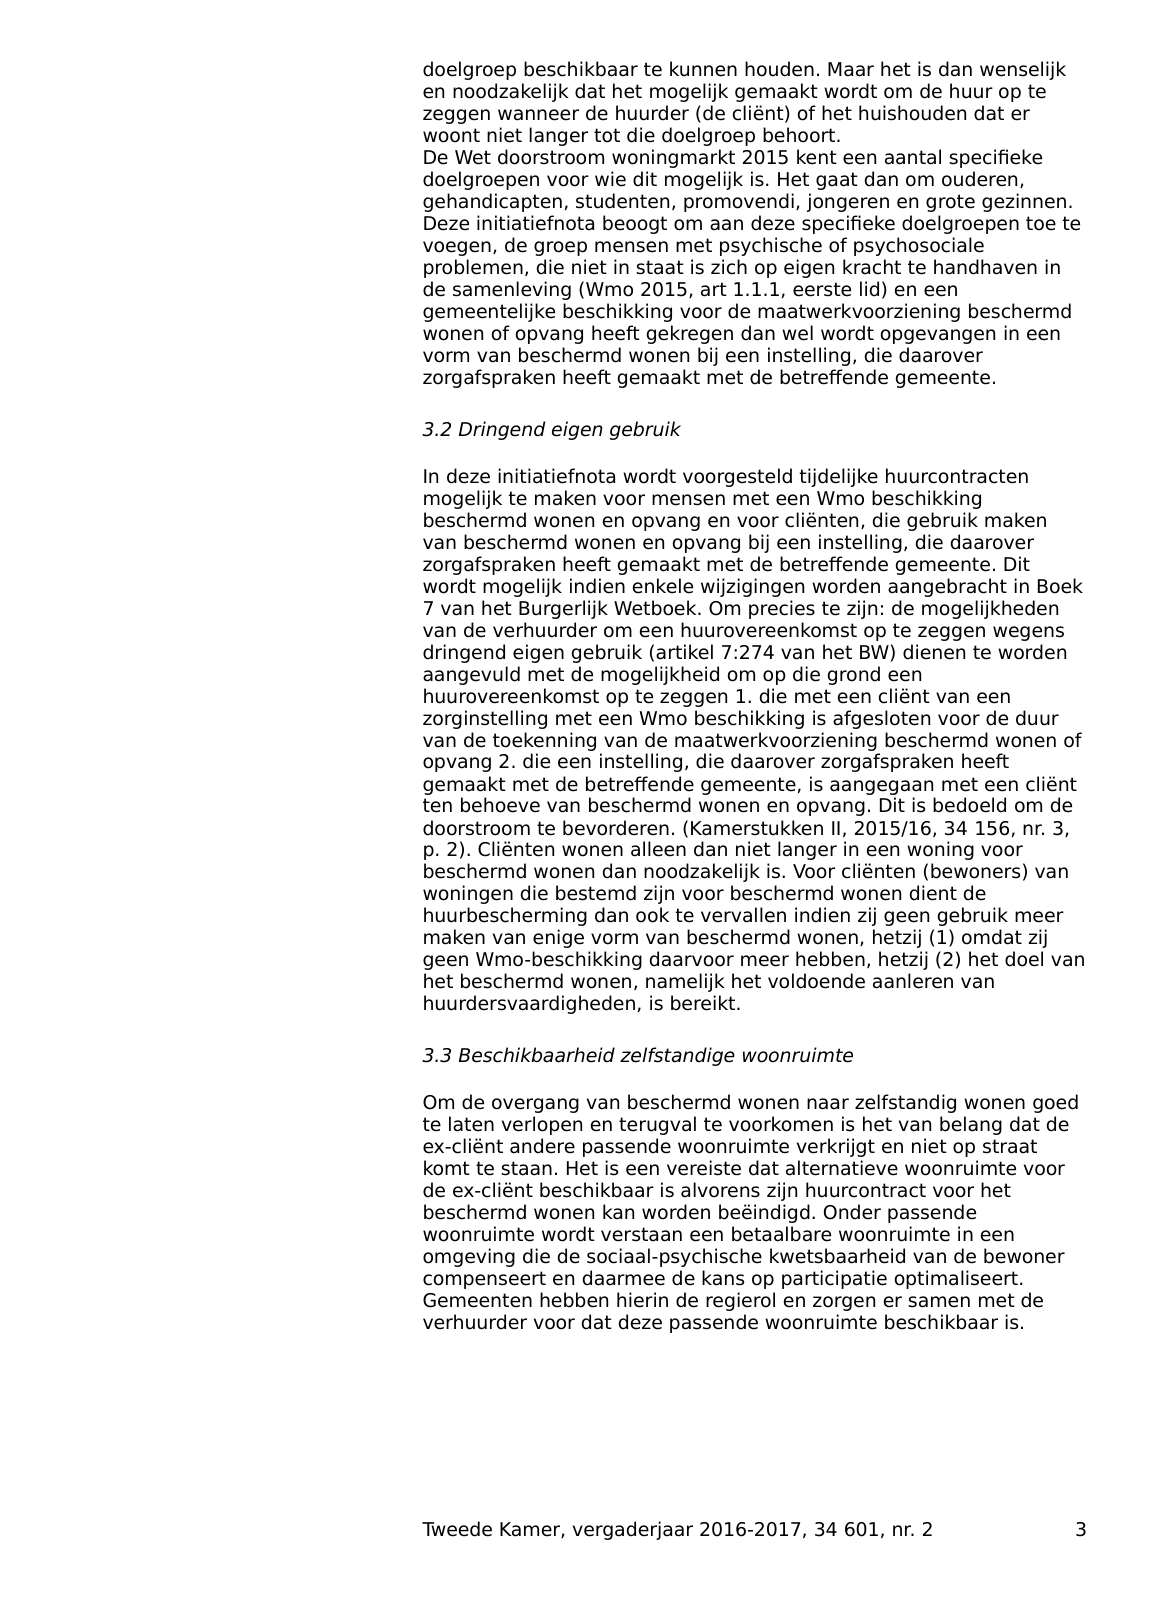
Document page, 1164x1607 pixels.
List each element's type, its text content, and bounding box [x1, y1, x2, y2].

text De Wet doorstroom woningmarkt 2015 kent een aantal specifieke doelgroepen voor wie dit mogelijk is. Het gaat dan om ouderen, gehandicapten, studenten, promovendi, jongeren en grote gezinnen. Deze initiatiefnota beoogt om aan deze specifieke doelgroepen toe te voegen, de groep mensen met psychische of psychosociale problemen, die niet in staat is zich op eigen kracht te handhaven in de samenleving (Wmo 2015, art 1.1.1, eerste lid) en een gemeentelijke beschikking voor de maatwerkvoorziening beschermd wonen of opvang heeft gekregen dan wel wordt opgevangen in een vorm van beschermd wonen bij een instelling, die daarover zorgafspraken heeft gemaakt met de betreffende gemeente. [422, 147, 1087, 389]
subtitle 3.3 Beschikbaarheid zelfstandige woonruimte [422, 1045, 1087, 1067]
subtitle 3.2 Dringend eigen gebruik [422, 419, 1087, 441]
text Om de overgang van beschermd wonen naar zelfstandig wonen goed te laten verlopen en terugval te voorkomen is het van belang dat de ex-cliënt andere passende woonruimte verkrijgt en niet op straat komt te staan. Het is een vereiste dat alternatieve woonruimte voor de ex-cliënt beschikbaar is alvorens zijn huurcontract voor het beschermd wonen kan worden beëindigd. Onder passende woonruimte wordt verstaan een betaalbare woonruimte in een omgeving die de sociaal-psychische kwetsbaarheid van de bewoner compenseert en daarmee de kans op participatie optimaliseert. Gemeenten hebben hierin de regierol en zorgen er samen met de verhuurder voor dat deze passende woonruimte beschikbaar is. [422, 1092, 1087, 1334]
text In deze initiatiefnota wordt voorgesteld tijdelijke huurcontracten mogelijk te maken voor mensen met een Wmo beschikking beschermd wonen en opvang en voor cliënten, die gebruik maken van beschermd wonen en opvang bij een instelling, die daarover zorgafspraken heeft gemaakt met de betreffende gemeente. Dit wordt mogelijk indien enkele wijzigingen worden aangebracht in Boek 7 van het Burgerlijk Wetboek. Om precies te zijn: de mogelijkheden van de verhuurder om een huurovereenkomst op te zeggen wegens dringend eigen gebruik (artikel 7:274 van het BW) dienen te worden aangevuld met de mogelijkheid om op die grond een huurovereenkomst op te zeggen 1. die met een cliënt van een zorginstelling met een Wmo beschikking is afgesloten voor de duur van de toekenning van de maatwerkvoorziening beschermd wonen of opvang 2. die een instelling, die daarover zorgafspraken heeft gemaakt met de betreffende gemeente, is aangegaan met een cliënt ten behoeve van beschermd wonen en opvang. Dit is bedoeld om de doorstroom te bevorderen. (Kamerstukken II, 2015/16, 34 156, nr. 3, p. 2). Cliënten wonen alleen dan niet langer in een woning voor beschermd wonen dan noodzakelijk is. Voor cliënten (bewoners) van woningen die bestemd zijn voor beschermd wonen dient de huurbescherming dan ook te vervallen indien zij geen gebruik meer maken van enige vorm van beschermd wonen, hetzij (1) omdat zij geen Wmo-beschikking daarvoor meer hebben, hetzij (2) het doel van het beschermd wonen, namelijk het voldoende aanleren van huurdersvaardigheden, is bereikt. [422, 466, 1087, 1015]
text doelgroep beschikbaar te kunnen houden. Maar het is dan wenselijk en noodzakelijk dat het mogelijk gemaakt wordt om de huur op te zeggen wanneer de huurder (de cliënt) of het huishouden dat er woont niet langer tot die doelgroep behoort. [422, 59, 1087, 147]
